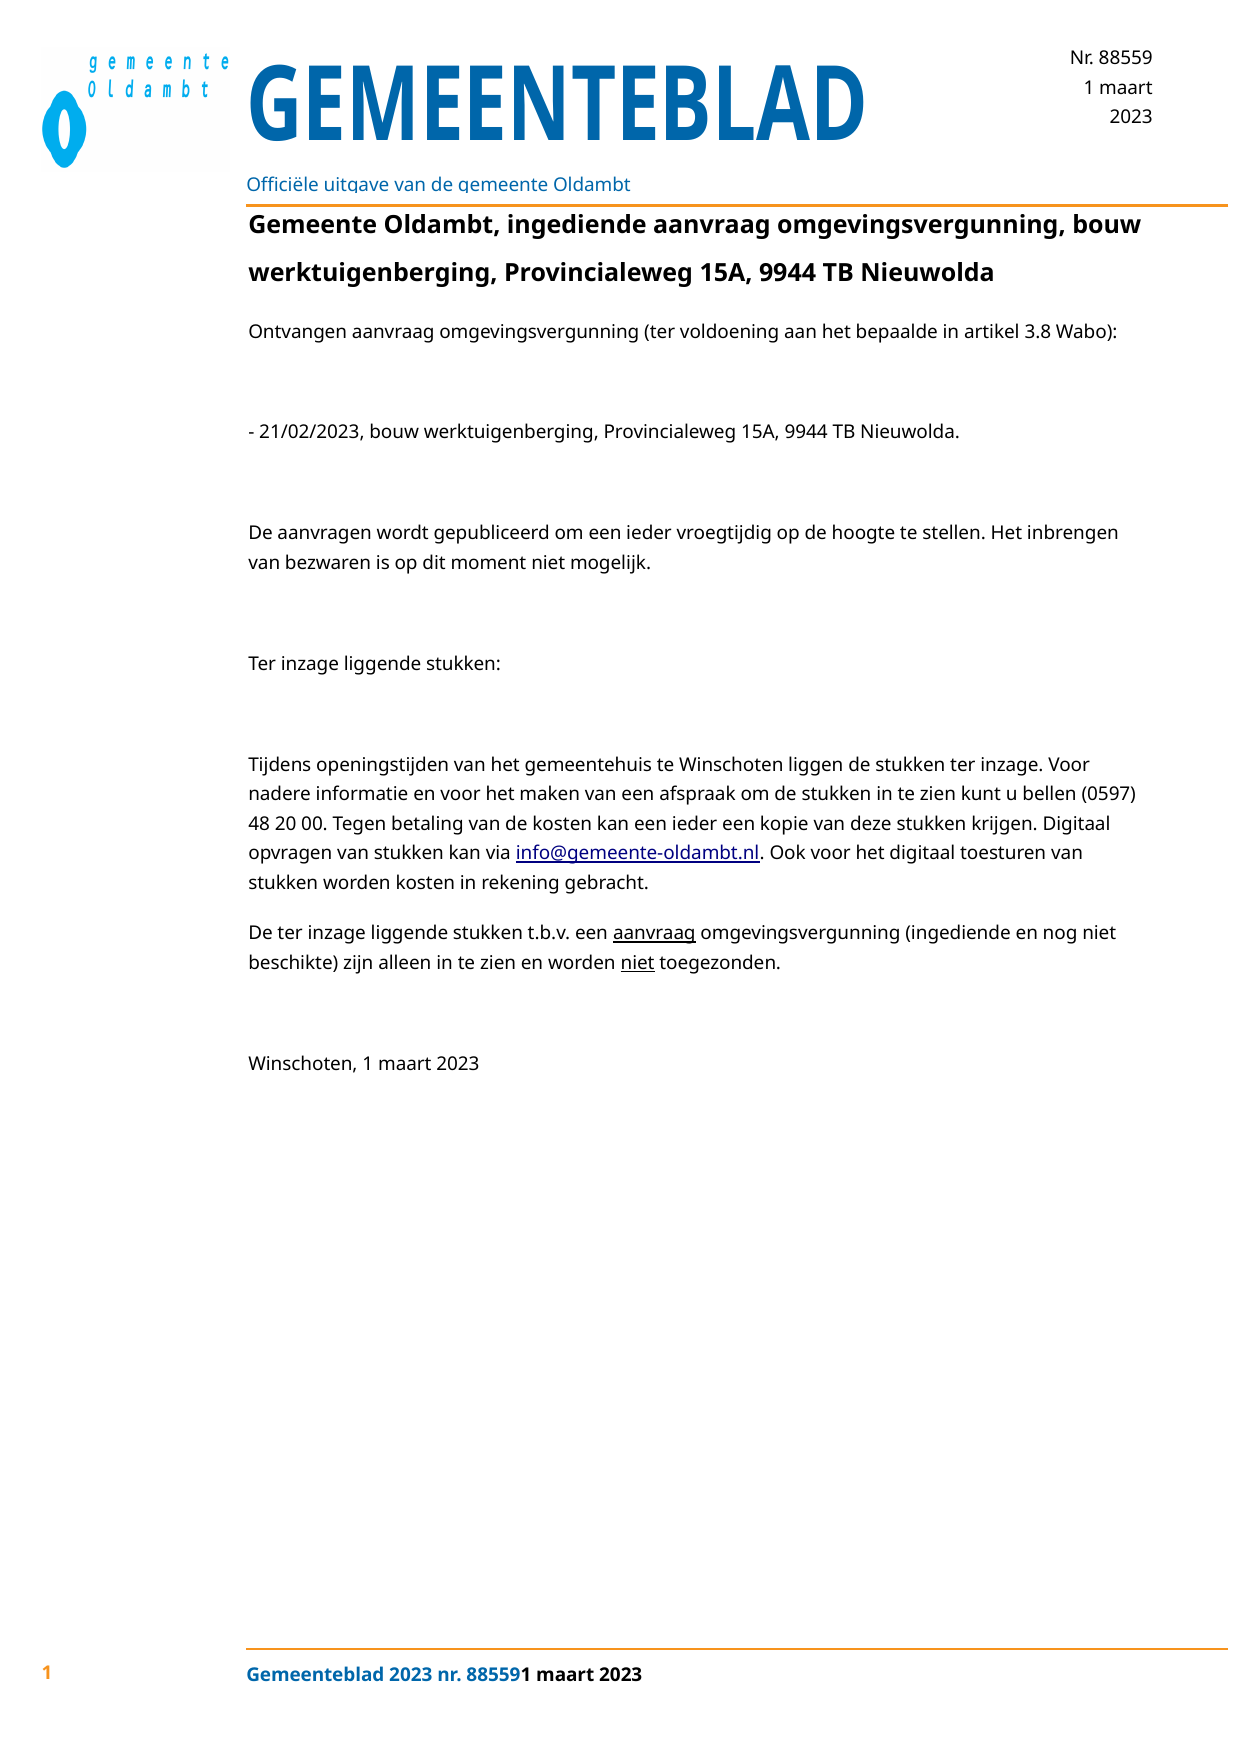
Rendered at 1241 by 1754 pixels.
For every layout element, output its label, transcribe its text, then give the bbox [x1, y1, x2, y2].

text De aanvragen wordt gepubliceerd om een ieder vroegtijdig op de hoogte te stellen. Het inbrengen van bezwaren is op dit moment niet mogelijk. [248, 519, 1152, 575]
text - 21/02/2023, bouw werktuigenberging, Provincialeweg 15A, 9944 TB Nieuwolda. [248, 419, 1152, 444]
picture [41, 47, 231, 172]
text Gemeente Oldambt, ingediende aanvraag omgevingsvergunning, bouw werktuigenberging, Provincialeweg 15A, 9944 TB Nieuwolda [248, 207, 1152, 288]
text De ter inzage liggende stukken t.b.v. een aanvraag omgevingsvergunning (ingediende en nog niet beschikte) zijn alleen in te zien en worden niet toegezonden. [248, 919, 1152, 975]
text Tijdens openingstijden van het gemeentehuis te Winschoten liggen de stukken ter inzage. Voor nadere informatie en voor het maken van een afspraak om de stukken in te zien kunt u bellen (0597) 48 20 00. Tegen betaling van de kosten kan een ieder een kopie van deze stukken krijgen. Digitaal opvragen van stukken kan via info@gemeente-oldambt.nl. Ook voor het digitaal toesturen van stukken worden kosten in rekening gebracht. [248, 751, 1152, 895]
text Winschoten, 1 maart 2023 [248, 1050, 1152, 1076]
text Ontvangen aanvraag omgevingsvergunning (ter voldoening aan het bepaalde in artikel 3.8 Wabo): [248, 318, 1152, 344]
text Ter inzage liggende stukken: [248, 650, 1152, 676]
